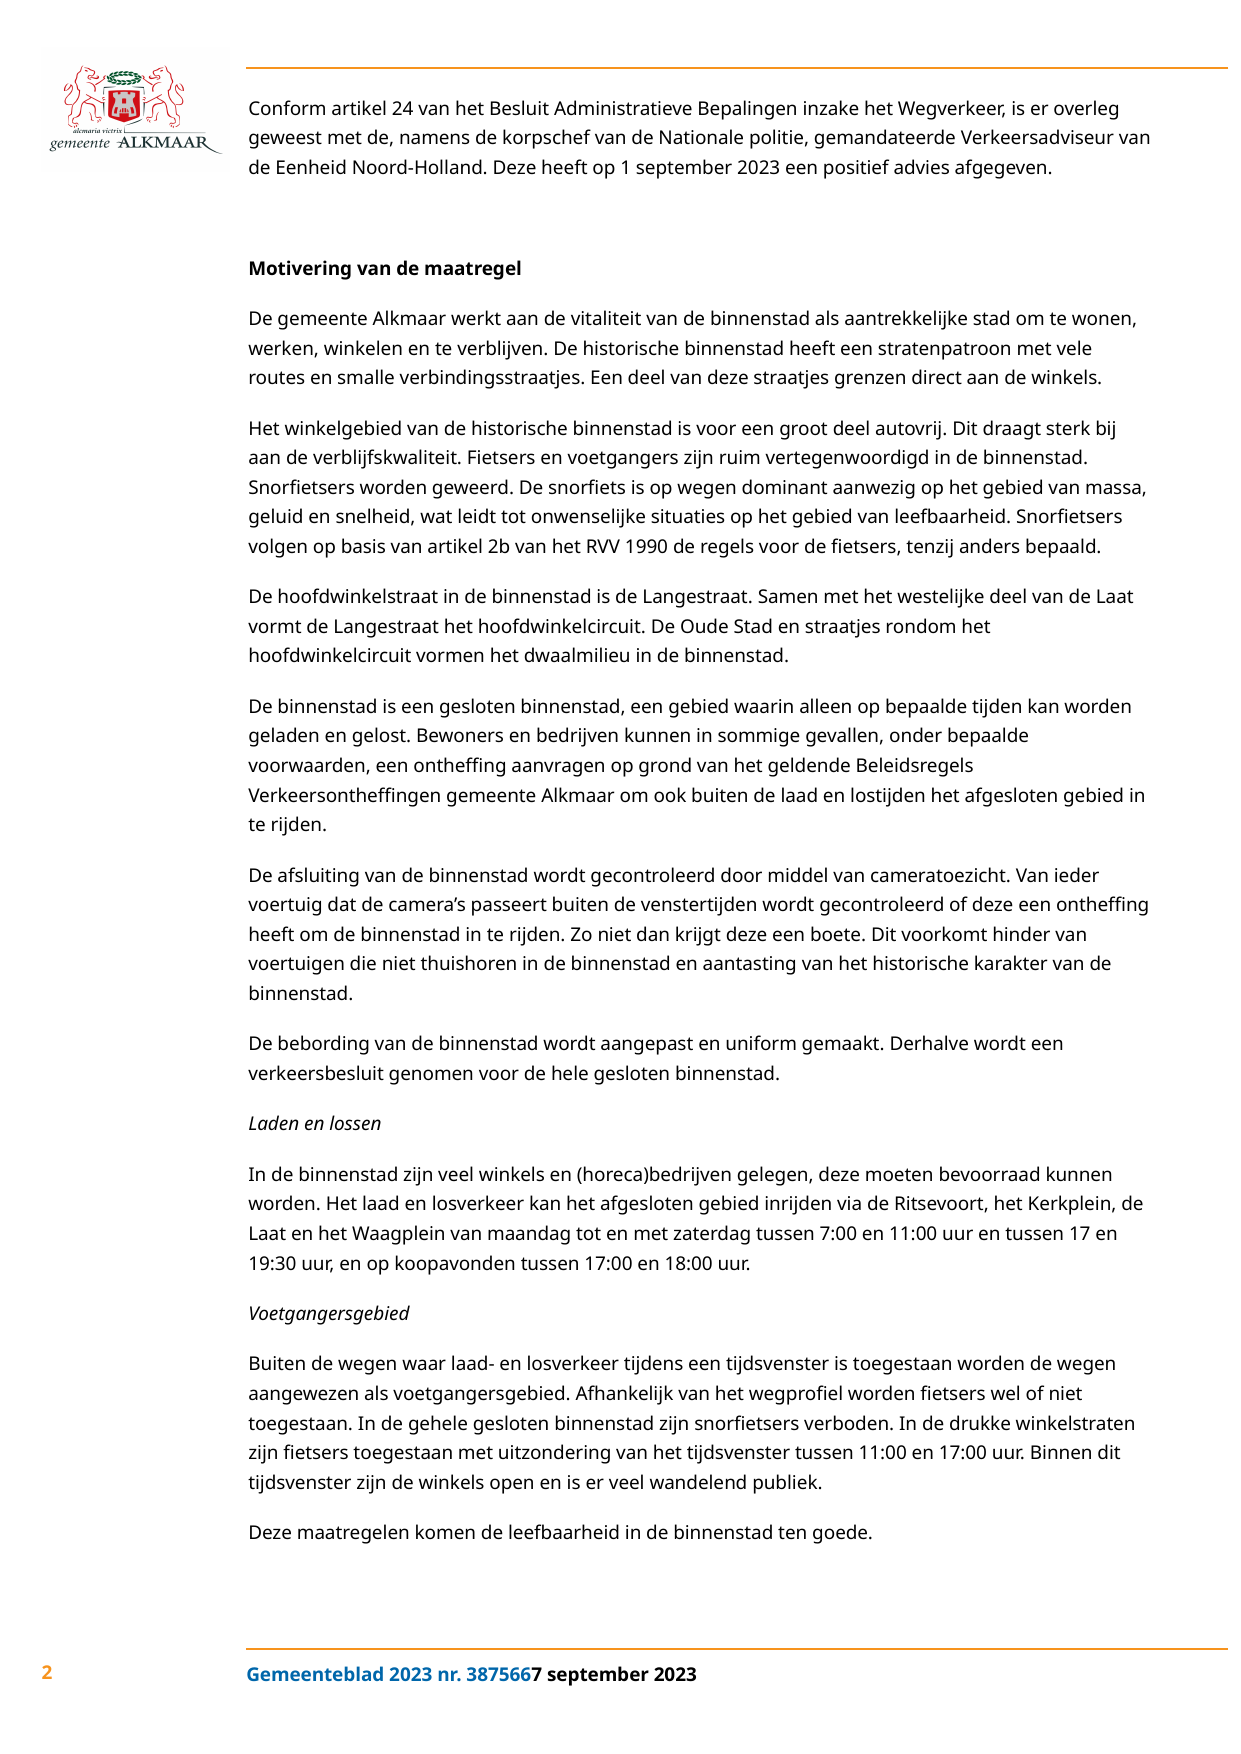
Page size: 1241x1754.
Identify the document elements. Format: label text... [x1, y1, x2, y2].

text Het winkelgebied van de historische binnenstad is voor een groot deel autovrij. Dit draagt sterk bij aan de verblijfskwaliteit. Fietsers en voetgangers zijn ruim vertegenwoordigd in de binnenstad. Snorfietsers worden geweerd. De snorfiets is op wegen dominant aanwezig op het gebied van massa, geluid en snelheid, wat leidt tot onwenselijke situaties op het gebied van leefbaarheid. Snorfietsers volgen op basis van artikel 2b van het RVV 1990 de regels voor de fietsers, tenzij anders bepaald. [248, 415, 1152, 559]
text De binnenstad is een gesloten binnenstad, een gebied waarin alleen op bepaalde tijden kan worden geladen en gelost. Bewoners en bedrijven kunnen in sommige gevallen, onder bepaalde voorwaarden, een ontheffing aanvragen op grond van het geldende Beleidsregels Verkeersontheffingen gemeente Alkmaar om ook buiten de laad en lostijden het afgesloten gebied in te rijden. [248, 693, 1152, 837]
text Deze maatregelen komen de leefbaarheid in de binnenstad ten goede. [248, 1519, 1152, 1545]
text De gemeente Alkmaar werkt aan de vitaliteit van de binnenstad als aantrekkelijke stad om te wonen, werken, winkelen en te verblijven. De historische binnenstad heeft een stratenpatroon met vele routes en smalle verbindingsstraatjes. Een deel van deze straatjes grenzen direct aan de winkels. [248, 305, 1152, 390]
text Buiten de wegen waar laad- en losverkeer tijdens een tijdsvenster is toegestaan worden de wegen aangewezen als voetgangersgebied. Afhankelijk van het wegprofiel worden fietsers wel of niet toegestaan. In de gehele gesloten binnenstad zijn snorfietsers verboden. In de drukke winkelstraten zijn fietsers toegestaan met uitzondering van het tijdsvenster tussen 11:00 en 17:00 uur. Binnen dit tijdsvenster zijn de winkels open en is er veel wandelend publiek. [248, 1351, 1152, 1495]
picture [41, 47, 231, 172]
text Voetgangersgebied [248, 1300, 1152, 1326]
text De hoofdwinkelstraat in de binnenstad is de Langestraat. Samen met het westelijke deel van de Laat vormt de Langestraat het hoofdwinkelcircuit. De Oude Stad en straatjes rondom het hoofdwinkelcircuit vormen het dwaalmilieu in de binnenstad. [248, 583, 1152, 668]
text In de binnenstad zijn veel winkels en (horeca)bedrijven gelegen, deze moeten bevoorraad kunnen worden. Het laad en losverkeer kan het afgesloten gebied inrijden via de Ritsevoort, het Kerkplein, de Laat en het Waagplein van maandag tot en met zaterdag tussen 7:00 en 11:00 uur en tussen 17 en 19:30 uur, en op koopavonden tussen 17:00 en 18:00 uur. [248, 1161, 1152, 1276]
text Conform artikel 24 van het Besluit Administratieve Bepalingen inzake het Wegverkeer, is er overleg geweest met de, namens de korpschef van de Nationale politie, gemandateerde Verkeersadviseur van de Eenheid Noord-Holland. Deze heeft op 1 september 2023 een positief advies afgegeven. [248, 95, 1152, 180]
text De afsluiting van de binnenstad wordt gecontroleerd door middel van cameratoezicht. Van ieder voertuig dat de camera’s passeert buiten de venstertijden wordt gecontroleerd of deze een ontheffing heeft om de binnenstad in te rijden. Zo niet dan krijgt deze een boete. Dit voorkomt hinder van voertuigen die niet thuishoren in de binnenstad en aantasting van het historische karakter van de binnenstad. [248, 862, 1152, 1006]
text Motivering van de maatregel [248, 255, 1152, 281]
text De bebording van de binnenstad wordt aangepast en uniform gemaakt. Derhalve wordt een verkeersbesluit genomen voor de hele gesloten binnenstad. [248, 1031, 1152, 1086]
text Laden en lossen [248, 1111, 1152, 1136]
